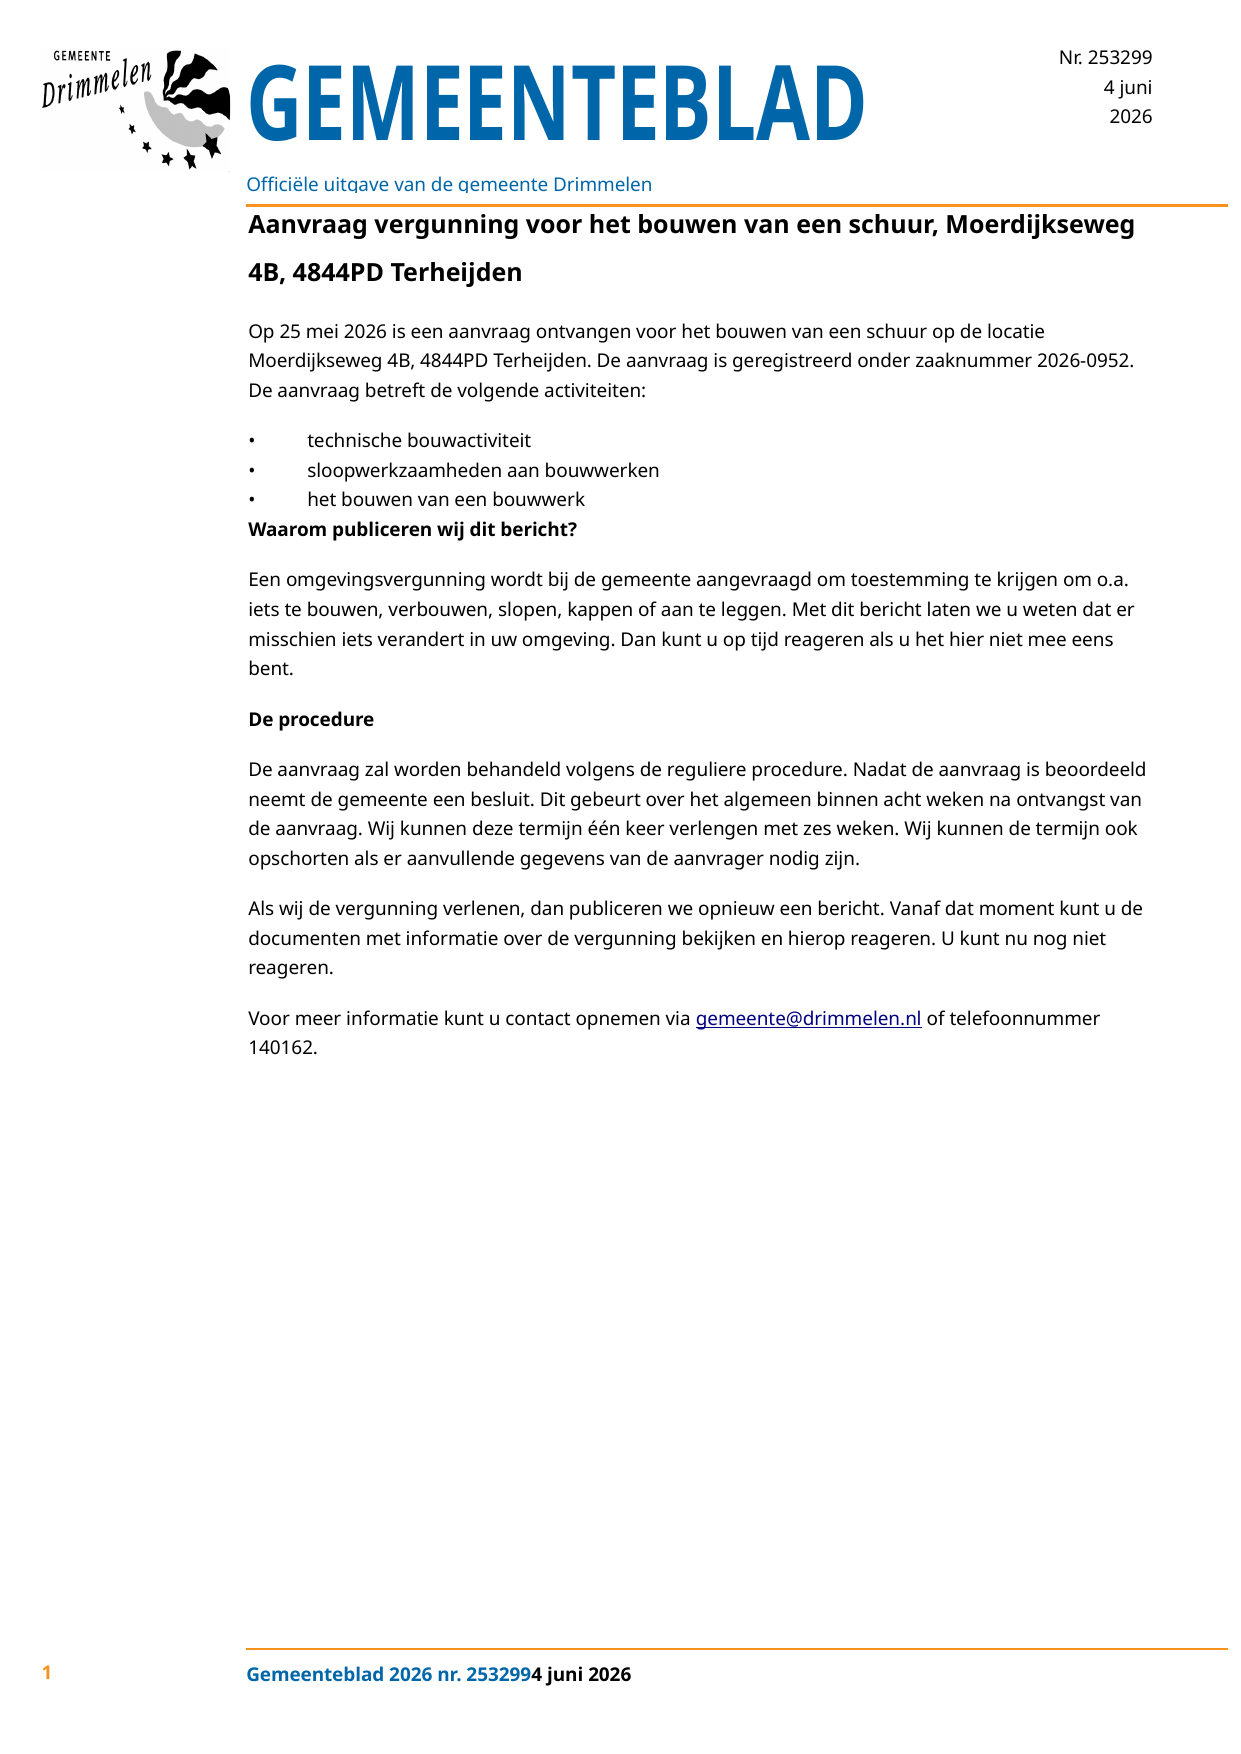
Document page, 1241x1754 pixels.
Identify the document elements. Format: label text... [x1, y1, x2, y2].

text De procedure [248, 706, 1152, 732]
text De aanvraag zal worden behandeld volgens de reguliere procedure. Nadat de aanvraag is beoordeeld neemt de gemeente een besluit. Dit gebeurt over het algemeen binnen acht weken na ontvangst van de aanvraag. Wij kunnen deze termijn één keer verlengen met zes weken. Wij kunnen de termijn ook opschorten als er aanvullende gegevens van de aanvrager nodig zijn. [248, 756, 1152, 871]
text Waarom publiceren wij dit bericht? [248, 516, 1152, 542]
list het bouwen van een bouwwerk [248, 487, 1152, 512]
text Een omgevingsvergunning wordt bij de gemeente aangevraagd om toestemming te krijgen om o.a. iets te bouwen, verbouwen, slopen, kappen of aan te leggen. Met dit bericht laten we u weten dat er misschien iets verandert in uw omgeving. Dan kunt u op tijd reageren als u het hier niet mee eens bent. [248, 567, 1152, 681]
text Als wij de vergunning verlenen, dan publiceren we opnieuw een bericht. Vanaf dat moment kunt u de documenten met informatie over de vergunning bekijken en hierop reageren. U kunt nu nog niet reageren. [248, 895, 1152, 980]
list technische bouwactiviteit [248, 427, 1152, 453]
text Op 25 mei 2026 is een aanvraag ontvangen voor het bouwen van een schuur op de locatie Moerdijkseweg 4B, 4844PD Terheijden. De aanvraag is geregistreerd onder zaaknummer 2026-0952. De aanvraag betreft de volgende activiteiten: [248, 318, 1152, 403]
text Aanvraag vergunning voor het bouwen van een schuur, Moerdijkseweg 4B, 4844PD Terheijden [248, 207, 1152, 288]
list sloopwerkzaamheden aan bouwwerken [248, 457, 1152, 483]
text Voor meer informatie kunt u contact opnemen via gemeente@drimmelen.nl of telefoonnummer 140162. [248, 1005, 1152, 1060]
picture [41, 47, 231, 172]
